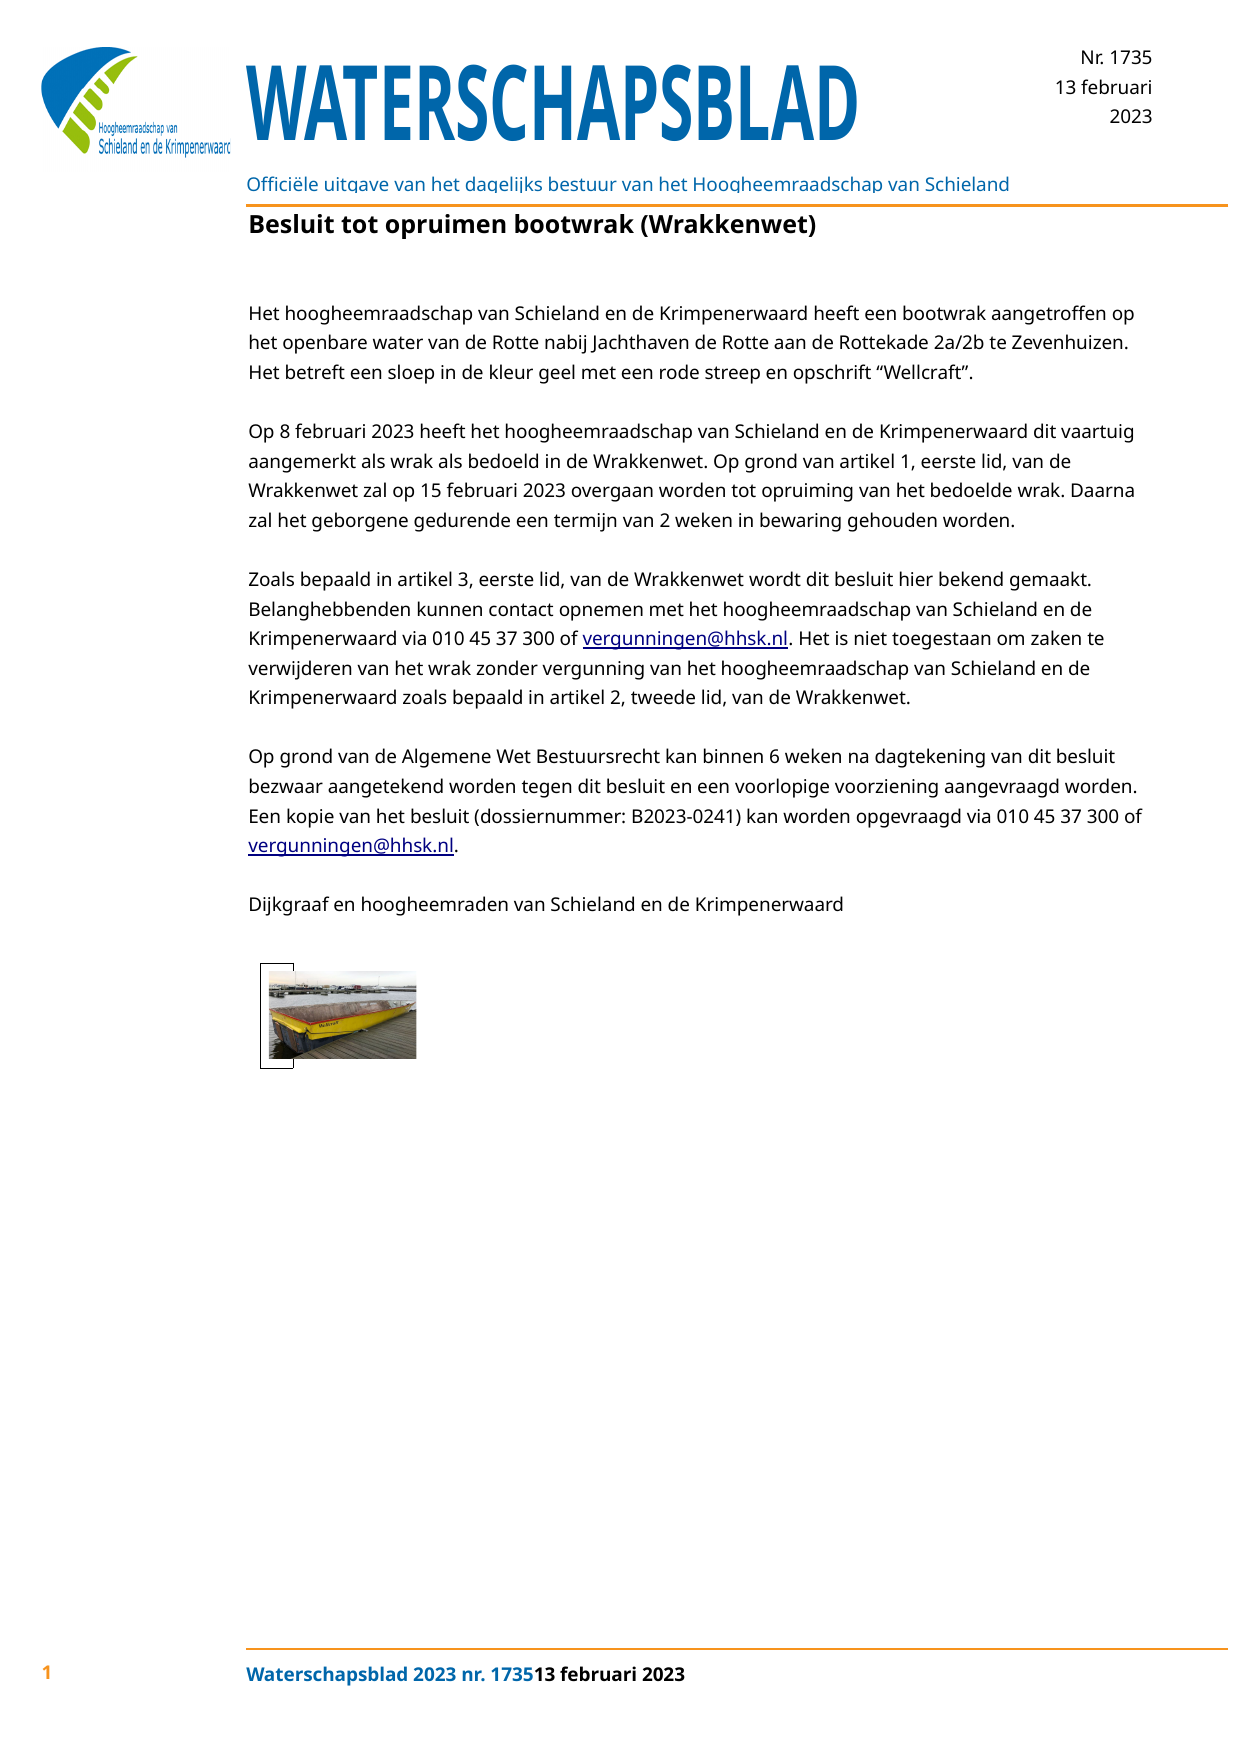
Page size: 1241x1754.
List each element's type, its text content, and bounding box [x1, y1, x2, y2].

text Op grond van de Algemene Wet Bestuursrecht kan binnen 6 weken na dagtekening van dit besluit bezwaar aangetekend worden tegen dit besluit en een voorlopige voorziening aangevraagd worden. Een kopie van het besluit (dossiernummer: B2023-0241) kan worden opgevraagd via 010 45 37 300 of vergunningen@hhsk.nl. [248, 744, 1152, 858]
text Op 8 februari 2023 heeft het hoogheemraadschap van Schieland en de Krimpenerwaard dit vaartuig aangemerkt als wrak als bedoeld in de Wrakkenwet. Op grond van artikel 1, eerste lid, van de Wrakkenwet zal op 15 februari 2023 overgaan worden tot opruiming van het bedoelde wrak. Daarna zal het geborgene gedurende een termijn van 2 weken in bewaring gehouden worden. [248, 418, 1152, 533]
picture [268, 971, 417, 1059]
text Zoals bepaald in artikel 3, eerste lid, van de Wrakkenwet wordt dit besluit hier bekend gemaakt. Belanghebbenden kunnen contact opnemen met het hoogheemraadschap van Schieland en de Krimpenerwaard via 010 45 37 300 of vergunningen@hhsk.nl. Het is niet toegestaan om zaken te verwijderen van het wrak zonder vergunning van het hoogheemraadschap van Schieland en de Krimpenerwaard zoals bepaald in artikel 2, tweede lid, van de Wrakkenwet. [248, 566, 1152, 710]
text Het hoogheemraadschap van Schieland en de Krimpenerwaard heeft een bootwrak aangetroffen op het openbare water van de Rotte nabij Jachthaven de Rotte aan de Rottekade 2a/2b te Zevenhuizen. Het betreft een sloep in de kleur geel met een rode streep en opschrift “Wellcraft”. [248, 300, 1152, 385]
text Dijkgraaf en hoogheemraden van Schieland en de Krimpenerwaard [248, 892, 1152, 917]
picture [41, 47, 231, 172]
text Besluit tot opruimen bootwrak (Wrakkenwet) [248, 207, 1152, 241]
